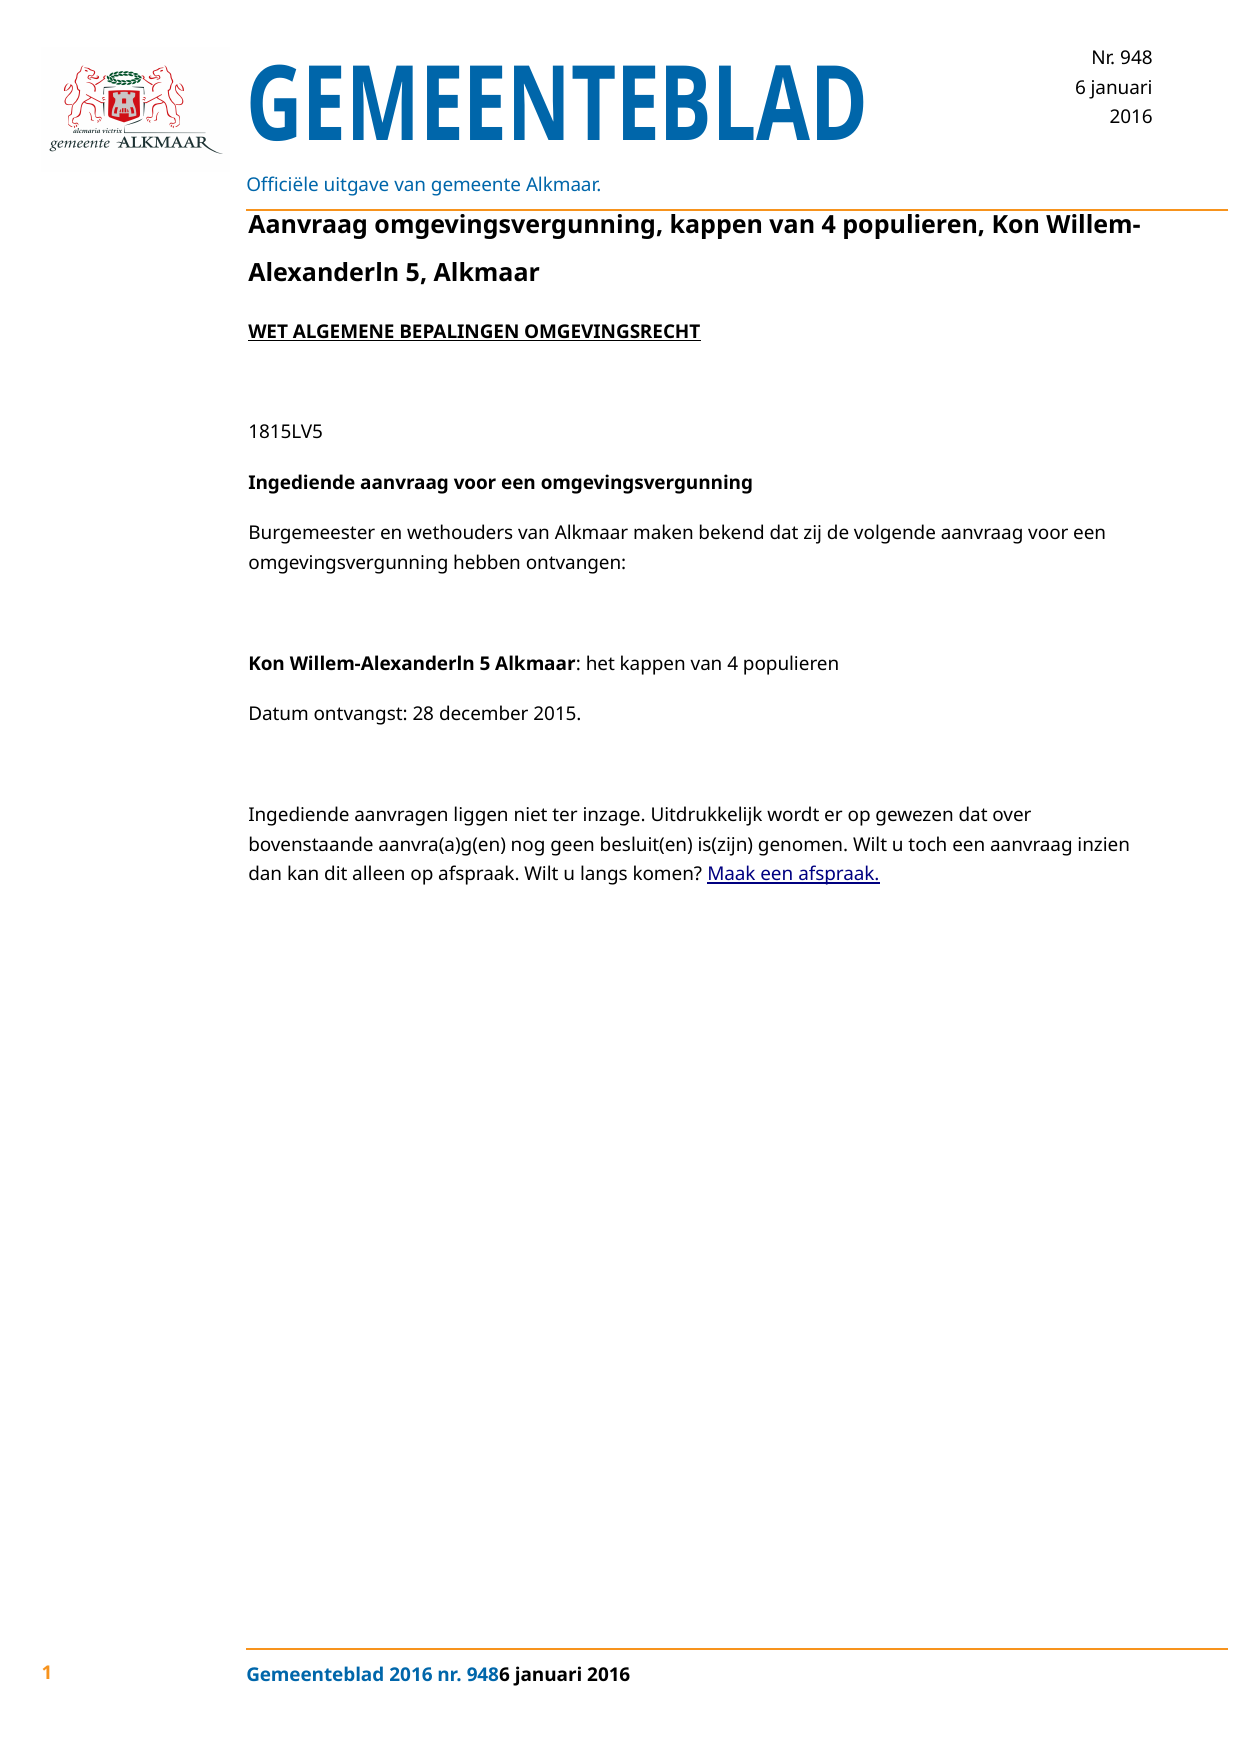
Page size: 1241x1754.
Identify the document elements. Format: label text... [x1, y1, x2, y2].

text Kon Willem-Alexanderln 5 Alkmaar: het kappen van 4 populieren [248, 650, 1152, 676]
text Burgemeester en wethouders van Alkmaar maken bekend dat zij de volgende aanvraag voor een omgevingsvergunning hebben ontvangen: [248, 519, 1152, 575]
text Datum ontvangst: 28 december 2015. [248, 700, 1152, 726]
text WET ALGEMENE BEPALINGEN OMGEVINGSRECHT [248, 318, 1152, 344]
text Ingediende aanvraag voor een omgevingsvergunning [248, 469, 1152, 495]
text Ingediende aanvragen liggen niet ter inzage. Uitdrukkelijk wordt er op gewezen dat over bovenstaande aanvra(a)g(en) nog geen besluit(en) is(zijn) genomen. Wilt u toch een aanvraag inzien dan kan dit alleen op afspraak. Wilt u langs komen? Maak een afspraak. [248, 801, 1152, 886]
text 1815LV5 [248, 419, 1152, 444]
picture [41, 47, 231, 172]
text Aanvraag omgevingsvergunning, kappen van 4 populieren, Kon Willem-Alexanderln 5, Alkmaar [248, 211, 1152, 288]
